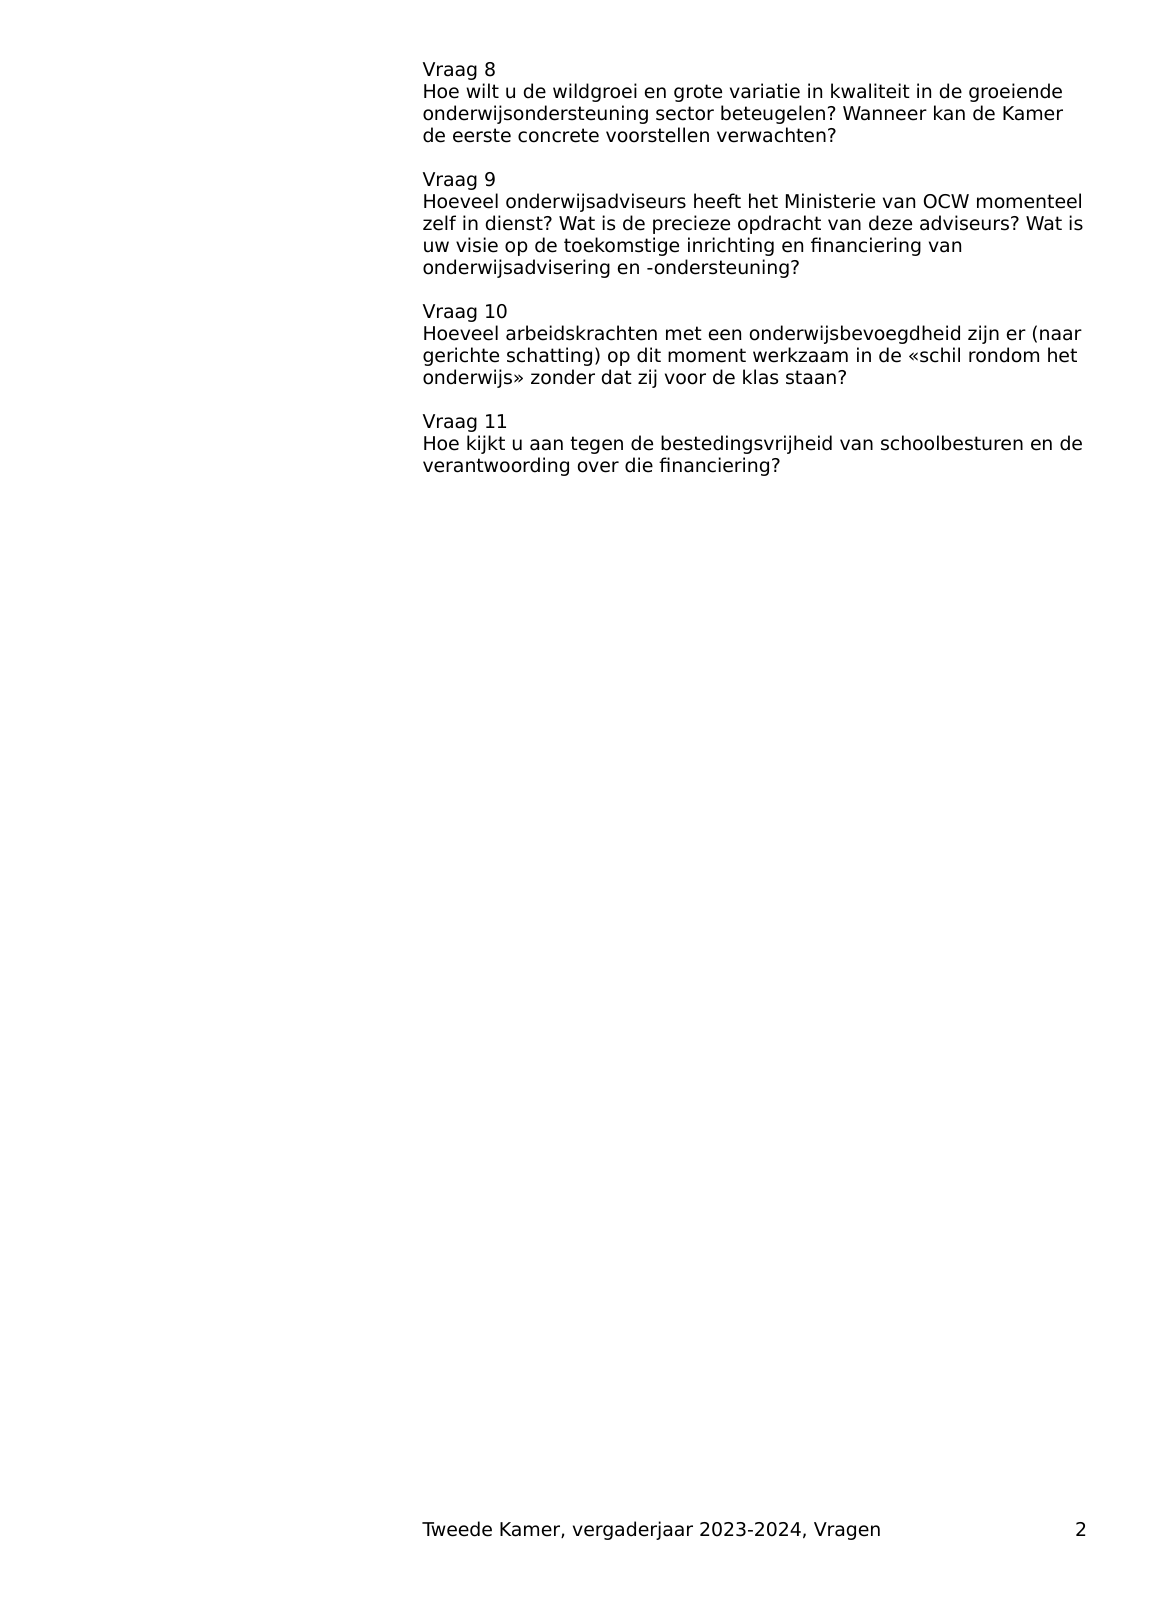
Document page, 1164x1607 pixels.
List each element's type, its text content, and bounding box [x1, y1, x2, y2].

text Hoe kijkt u aan tegen de bestedingsvrijheid van schoolbesturen en de verantwoording over die financiering? [422, 433, 1087, 477]
text Vraag 8 [422, 59, 1087, 81]
text Hoe wilt u de wildgroei en grote variatie in kwaliteit in de groeiende onderwijsondersteuning sector beteugelen? Wanneer kan de Kamer de eerste concrete voorstellen verwachten? [422, 81, 1087, 147]
text Vraag 9 [422, 169, 1087, 191]
text Hoeveel onderwijsadviseurs heeft het Ministerie van OCW momenteel zelf in dienst? Wat is de precieze opdracht van deze adviseurs? Wat is uw visie op de toekomstige inrichting en financiering van onderwijsadvisering en -ondersteuning? [422, 191, 1087, 279]
text Hoeveel arbeidskrachten met een onderwijsbevoegdheid zijn er (naar gerichte schatting) op dit moment werkzaam in de «schil rondom het onderwijs» zonder dat zij voor de klas staan? [422, 323, 1087, 389]
text Vraag 11 [422, 411, 1087, 433]
text Vraag 10 [422, 301, 1087, 323]
